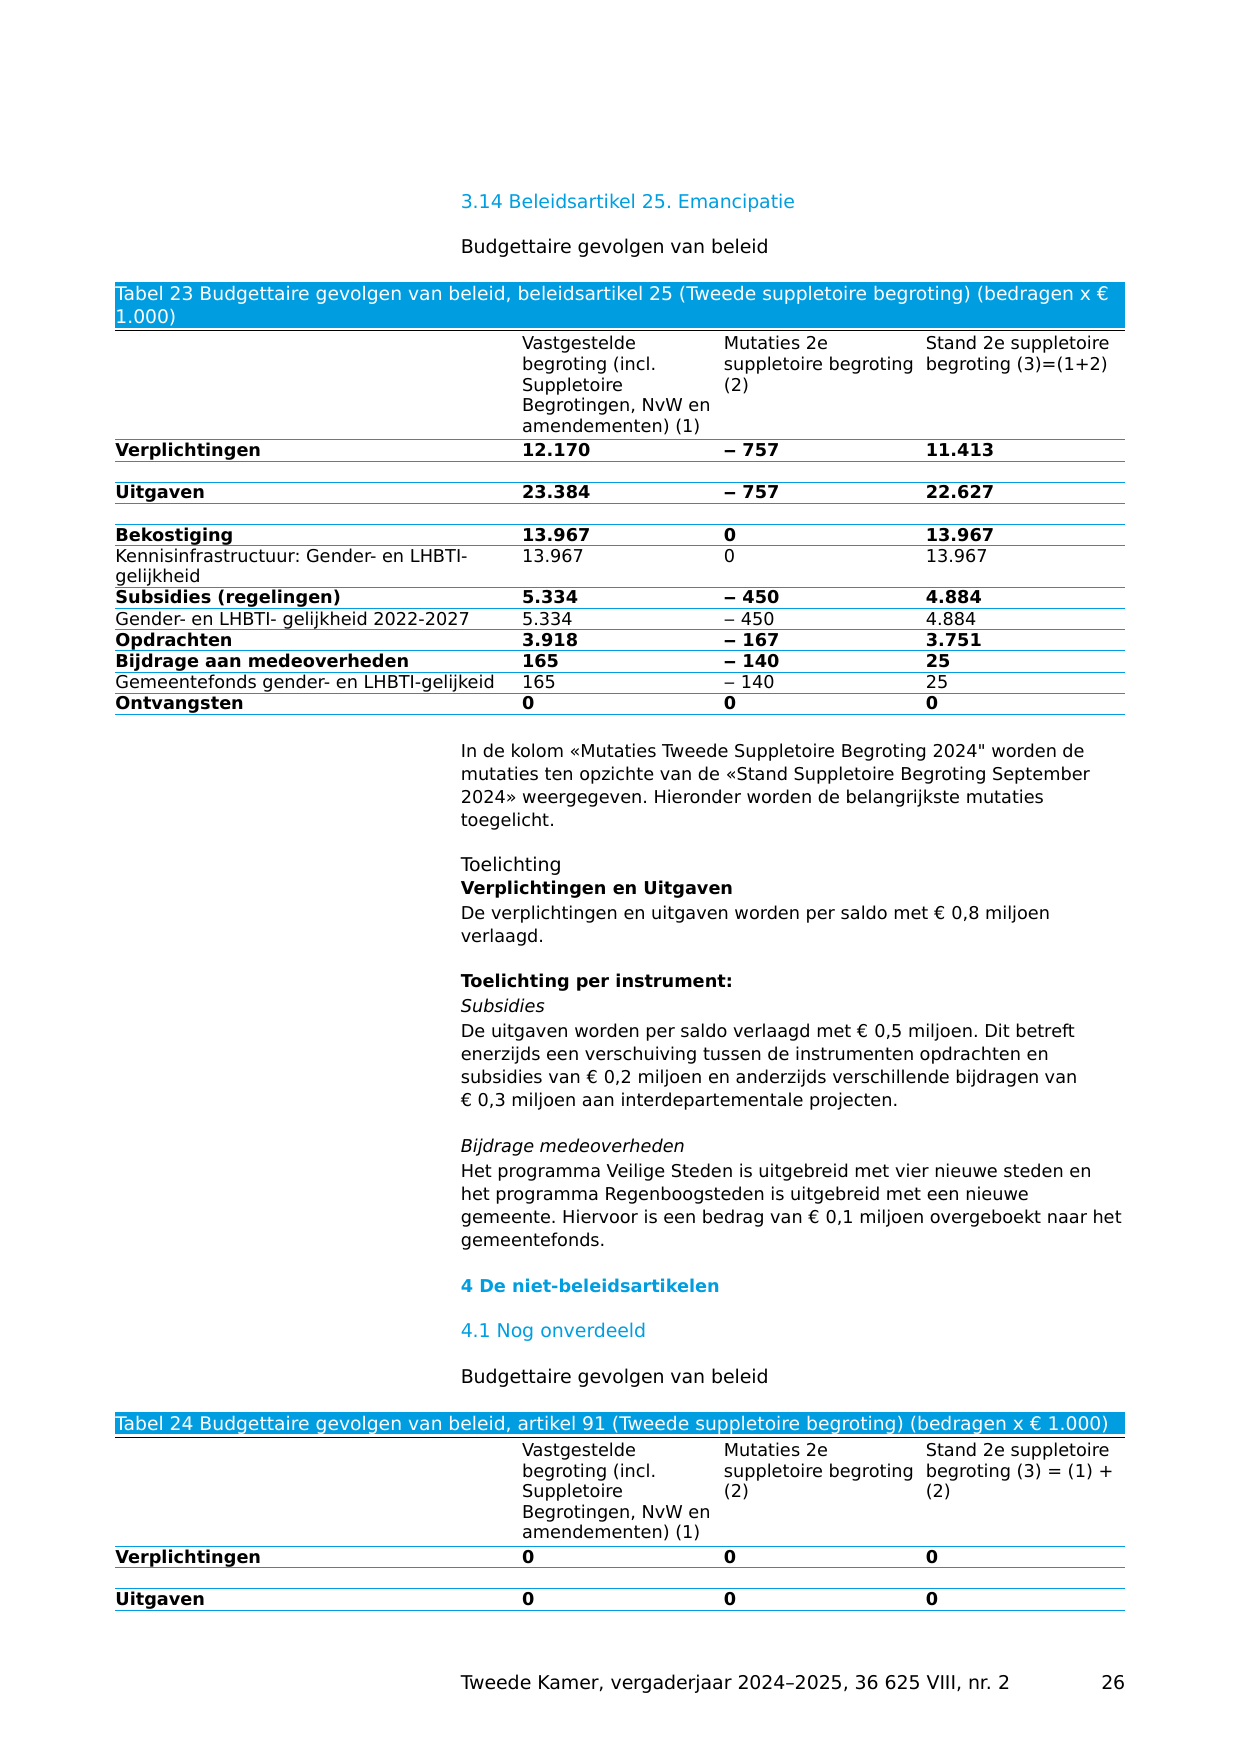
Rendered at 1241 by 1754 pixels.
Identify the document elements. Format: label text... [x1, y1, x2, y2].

table_cell 0 [721, 525, 923, 545]
table_cell 12.170 [519, 440, 721, 461]
text Bijdrage medeoverheden [461, 1134, 1125, 1157]
table_cell 13.967 [923, 525, 1125, 545]
title 4 De niet-beleidsartikelen [461, 1274, 1125, 1297]
table_cell Verplichtingen [115, 1547, 519, 1567]
text De uitgaven worden per saldo verlaagd met € 0,5 miljoen. Dit betreft enerzijds een verschuiving tussen de instrumenten opdrachten en subsidies van € 0,2 miljoen en anderzijds verschillende bijdragen van € 0,3 miljoen aan interdepartementale projecten. [461, 1019, 1125, 1111]
table_cell Uitgaven [115, 1589, 519, 1609]
title 3.14 Beleidsartikel 25. Emancipatie [461, 191, 1125, 213]
table_cell Verplichtingen [115, 440, 519, 461]
text In de kolom «Mutaties Tweede Suppletoire Begroting 2024" worden de mutaties ten opzichte van de «Stand Suppletoire Begroting September 2024» weergegeven. Hieronder worden de belangrijkste mutaties toegelicht. [461, 739, 1125, 831]
table_cell [721, 462, 923, 482]
table_cell Gender- en LHBTI- gelijkheid 2022-2027 [115, 609, 519, 629]
table_cell [923, 504, 1125, 524]
table_cell 0 [923, 694, 1125, 714]
title Toelichting [461, 854, 1125, 876]
table_cell [519, 1568, 721, 1588]
table_cell [115, 504, 519, 524]
table_cell 13.967 [519, 546, 721, 587]
text Verplichtingen en Uitgaven [461, 876, 1125, 899]
table_cell ‒ 757 [721, 483, 923, 503]
table_cell [923, 462, 1125, 482]
table_cell 25 [923, 651, 1125, 671]
table_cell [115, 1438, 519, 1546]
title 4.1 Nog onverdeeld [461, 1320, 1125, 1342]
table_cell Bijdrage aan medeoverheden [115, 651, 519, 671]
title Budgettaire gevolgen van beleid [461, 1366, 1125, 1388]
table_cell [115, 331, 519, 439]
table_cell Stand 2e suppletoire begroting (3) = (1) + (2) [923, 1438, 1125, 1546]
table_cell [519, 504, 721, 524]
table_cell Subsidies (regelingen) [115, 588, 519, 608]
table_cell ‒ 140 [721, 673, 923, 693]
table_cell 0 [519, 694, 721, 714]
text Toelichting per instrument: [461, 969, 1125, 992]
table_cell 0 [923, 1589, 1125, 1609]
table_cell ‒ 140 [721, 651, 923, 671]
table_cell Kennisinfrastructuur: Gender- en LHBTI- gelijkheid [115, 546, 519, 587]
table_cell ‒ 167 [721, 630, 923, 650]
table_cell 0 [721, 1547, 923, 1567]
table_cell 13.967 [519, 525, 721, 545]
table_cell 25 [923, 673, 1125, 693]
table_cell Vastgestelde begroting (incl. Suppletoire Begrotingen, NvW en amendementen) (1) [519, 1438, 721, 1546]
text Subsidies [461, 994, 1125, 1017]
table_cell 22.627 [923, 483, 1125, 503]
title Budgettaire gevolgen van beleid [461, 236, 1125, 258]
table_cell 11.413 [923, 440, 1125, 461]
table_cell [115, 1568, 519, 1588]
table_cell 165 [519, 673, 721, 693]
table_cell 0 [721, 694, 923, 714]
table_cell Bekostiging [115, 525, 519, 545]
table_cell Stand 2e suppletoire begroting (3)=(1+2) [923, 331, 1125, 439]
table_cell ‒ 757 [721, 440, 923, 461]
text De verplichtingen en uitgaven worden per saldo met € 0,8 miljoen verlaagd. [461, 901, 1125, 947]
table_cell 0 [721, 1589, 923, 1609]
table_cell 0 [923, 1547, 1125, 1567]
table_cell Ontvangsten [115, 694, 519, 714]
table_cell [721, 504, 923, 524]
table_cell [923, 1568, 1125, 1588]
table_cell ‒ 450 [721, 588, 923, 608]
table_cell 165 [519, 651, 721, 671]
table_cell 13.967 [923, 546, 1125, 587]
table_cell 4.884 [923, 588, 1125, 608]
table_cell 0 [519, 1547, 721, 1567]
table_cell 0 [519, 1589, 721, 1609]
table_cell [115, 462, 519, 482]
table_cell Mutaties 2e suppletoire begroting (2) [721, 1438, 923, 1546]
table_cell 3.918 [519, 630, 721, 650]
table_cell Uitgaven [115, 483, 519, 503]
table_cell 5.334 [519, 609, 721, 629]
table_cell Gemeentefonds gender- en LHBTI-gelijkeid [115, 673, 519, 693]
table_cell Opdrachten [115, 630, 519, 650]
table_cell Vastgestelde begroting (incl. Suppletoire Begrotingen, NvW en amendementen) (1) [519, 331, 721, 439]
table_cell 3.751 [923, 630, 1125, 650]
table_cell 4.884 [923, 609, 1125, 629]
table_cell 0 [721, 546, 923, 587]
table_cell 23.384 [519, 483, 721, 503]
table_cell ‒ 450 [721, 609, 923, 629]
table_cell Mutaties 2e suppletoire begroting (2) [721, 331, 923, 439]
table_cell [721, 1568, 923, 1588]
table_cell [519, 462, 721, 482]
text Het programma Veilige Steden is uitgebreid met vier nieuwe steden en het programma Regenboogsteden is uitgebreid met een nieuwe gemeente. Hiervoor is een bedrag van € 0,1 miljoen overgeboekt naar het gemeentefonds. [461, 1159, 1125, 1251]
table_cell 5.334 [519, 588, 721, 608]
